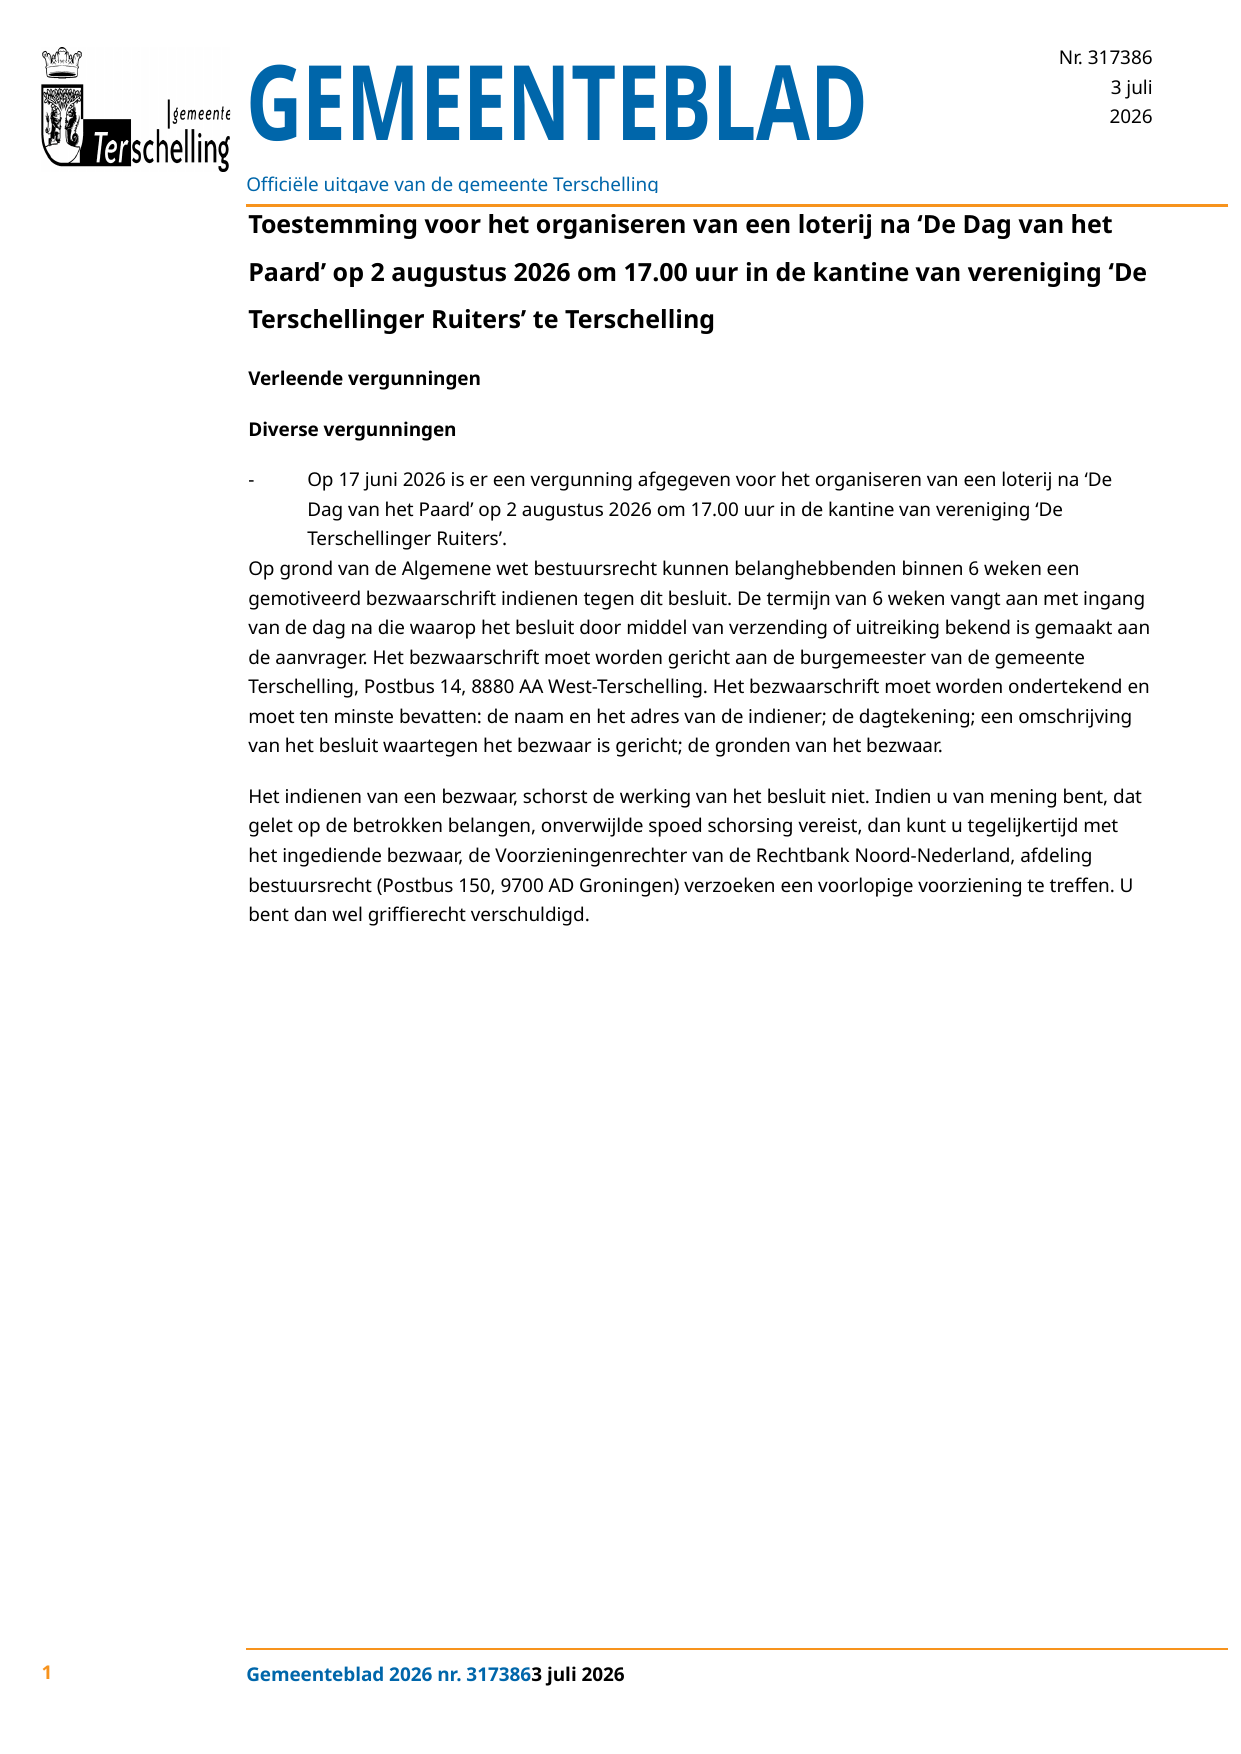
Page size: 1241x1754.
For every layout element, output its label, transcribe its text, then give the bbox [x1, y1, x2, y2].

picture [41, 47, 231, 172]
text Het indienen van een bezwaar, schorst de werking van het besluit niet. Indien u van mening bent, dat gelet op de betrokken belangen, onverwijlde spoed schorsing vereist, dan kunt u tegelijkertijd met het ingediende bezwaar, de Voorzieningenrechter van de Rechtbank Noord-Nederland, afdeling bestuursrecht (Postbus 150, 9700 AD Groningen) verzoeken een voorlopige voorziening te treffen. U bent dan wel griffierecht verschuldigd. [248, 783, 1152, 927]
list Op 17 juni 2026 is er een vergunning afgegeven voor het organiseren van een loterij na ‘De Dag van het Paard’ op 2 augustus 2026 om 17.00 uur in de kantine van vereniging ‘De Terschellinger Ruiters’. [248, 466, 1152, 551]
text Op grond van de Algemene wet bestuursrecht kunnen belanghebbenden binnen 6 weken een gemotiveerd bezwaarschrift indienen tegen dit besluit. De termijn van 6 weken vangt aan met ingang van de dag na die waarop het besluit door middel van verzending of uitreiking bekend is gemaakt aan de aanvrager. Het bezwaarschrift moet worden gericht aan de burgemeester van de gemeente Terschelling, Postbus 14, 8880 AA West-Terschelling. Het bezwaarschrift moet worden ondertekend en moet ten minste bevatten: de naam en het adres van de indiener; de dagtekening; een omschrijving van het besluit waartegen het bezwaar is gericht; de gronden van het bezwaar. [248, 555, 1152, 758]
text Verleende vergunningen [248, 366, 1152, 391]
text Diverse vergunningen [248, 416, 1152, 442]
text Toestemming voor het organiseren van een loterij na ‘De Dag van het Paard’ op 2 augustus 2026 om 17.00 uur in de kantine van vereniging ‘De Terschellinger Ruiters’ te Terschelling [248, 207, 1152, 336]
